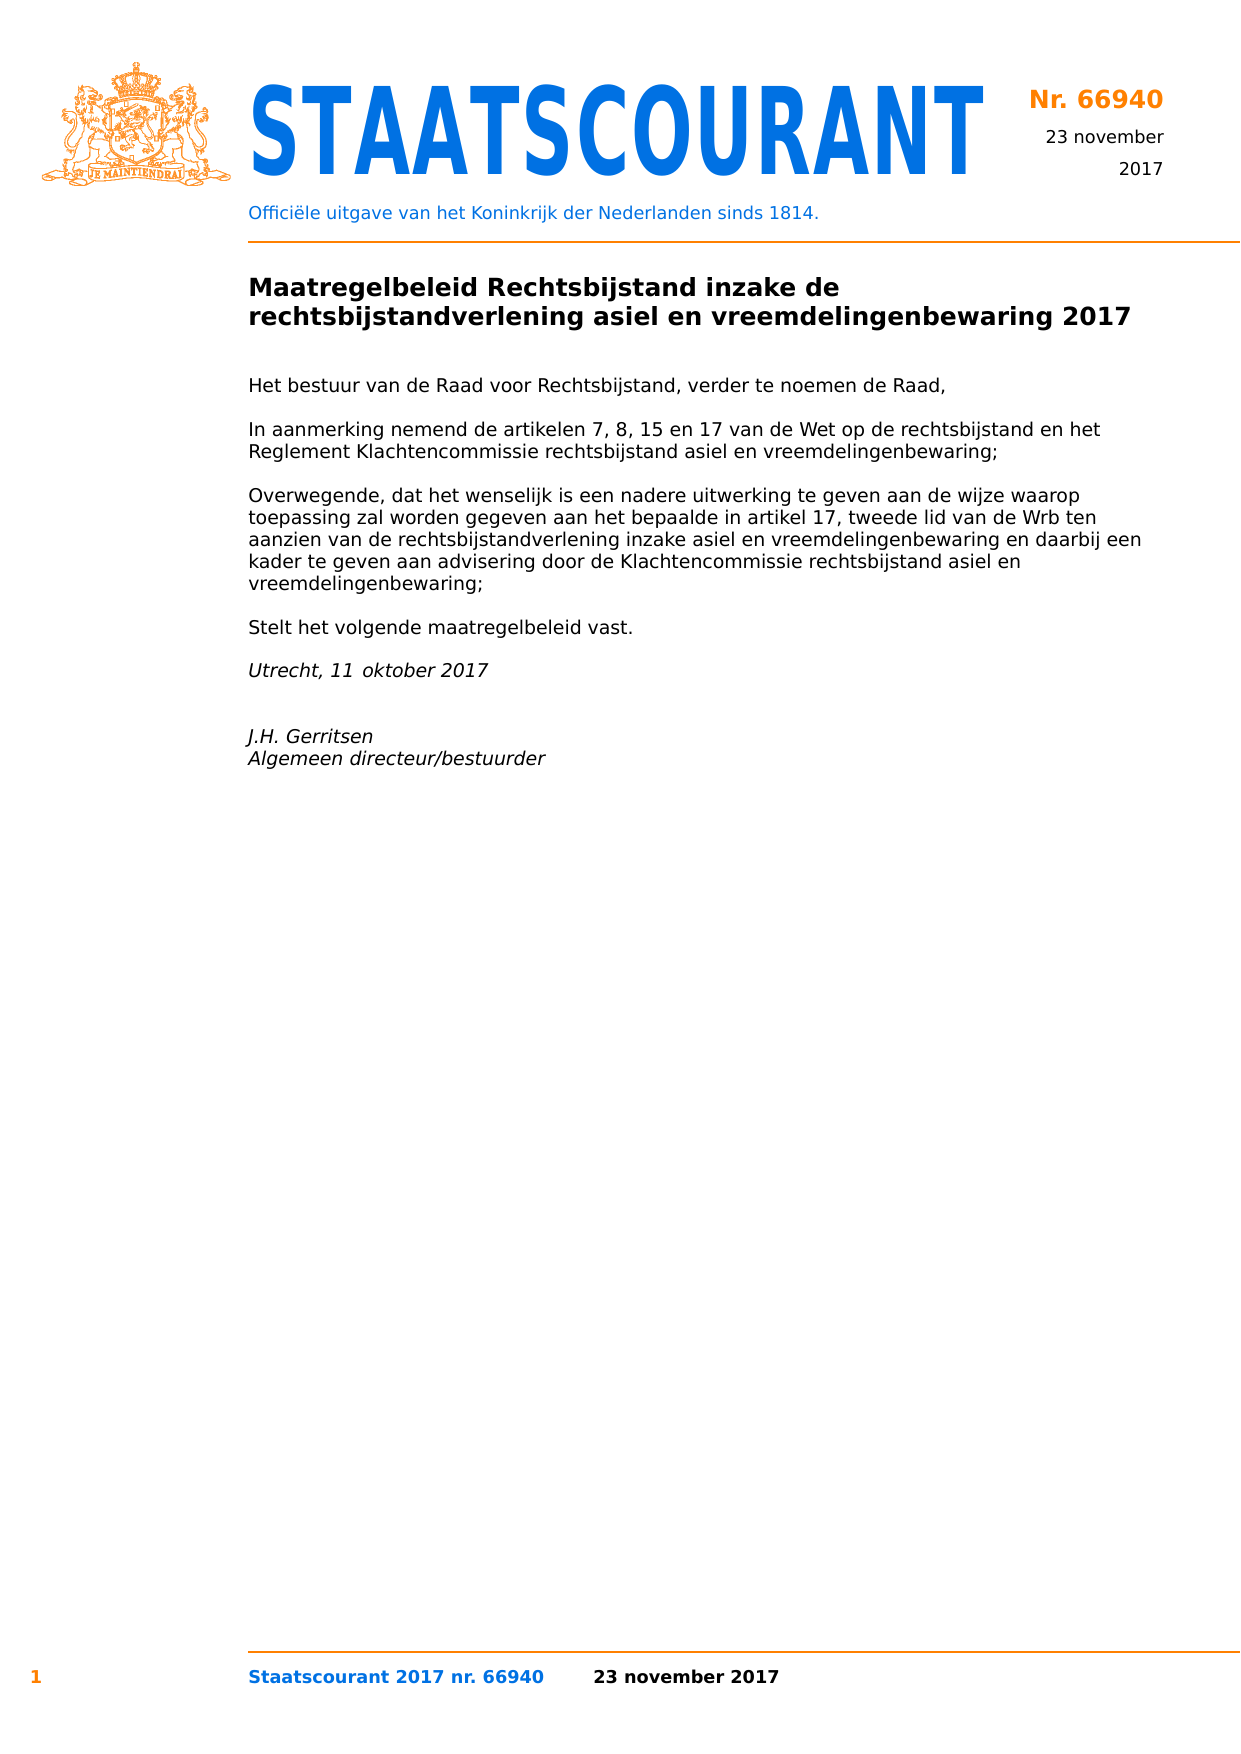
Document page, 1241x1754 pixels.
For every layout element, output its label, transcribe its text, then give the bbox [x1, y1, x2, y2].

table_header STAATSCOURANT [248, 62, 998, 203]
table_header [25, 62, 248, 241]
picture [41, 62, 231, 186]
text Het bestuur van de Raad voor Rechtsbijstand, verder te noemen de Raad, [248, 375, 1163, 397]
table_cell Officiële uitgave van het Koninkrijk der Nederlanden sinds 1814. [248, 203, 1240, 241]
text Stelt het volgende maatregelbeleid vast. [248, 617, 1163, 638]
table_cell 23 november [998, 121, 1240, 153]
table_header Nr. 66940 [998, 62, 1240, 121]
table_cell 2017 [998, 153, 1240, 203]
text Overwegende, dat het wenselijk is een nadere uitwerking te geven aan de wijze waarop toepassing zal worden gegeven aan het bepaalde in artikel 17, tweede lid van de Wrb ten aanzien van de rechtsbijstandverlening inzake asiel en vreemdelingenbewaring en daarbij een kader te geven aan advisering door de Klachtencommissie rechtsbijstand asiel en vreemdelingenbewaring; [248, 485, 1163, 595]
text J.H. Gerritsen Algemeen directeur/bestuurder [248, 704, 1163, 770]
text In aanmerking nemend de artikelen 7, 8, 15 en 17 van de Wet op de rechtsbijstand en het Reglement Klachtencommissie rechtsbijstand asiel en vreemdelingenbewaring; [248, 419, 1163, 463]
subtitle Maatregelbeleid Rechtsbijstand inzake de rechtsbijstandverlening asiel en vreemdelingenbewaring 2017 [248, 273, 1163, 331]
text Utrecht, 11 oktober 2017 [248, 660, 1163, 682]
